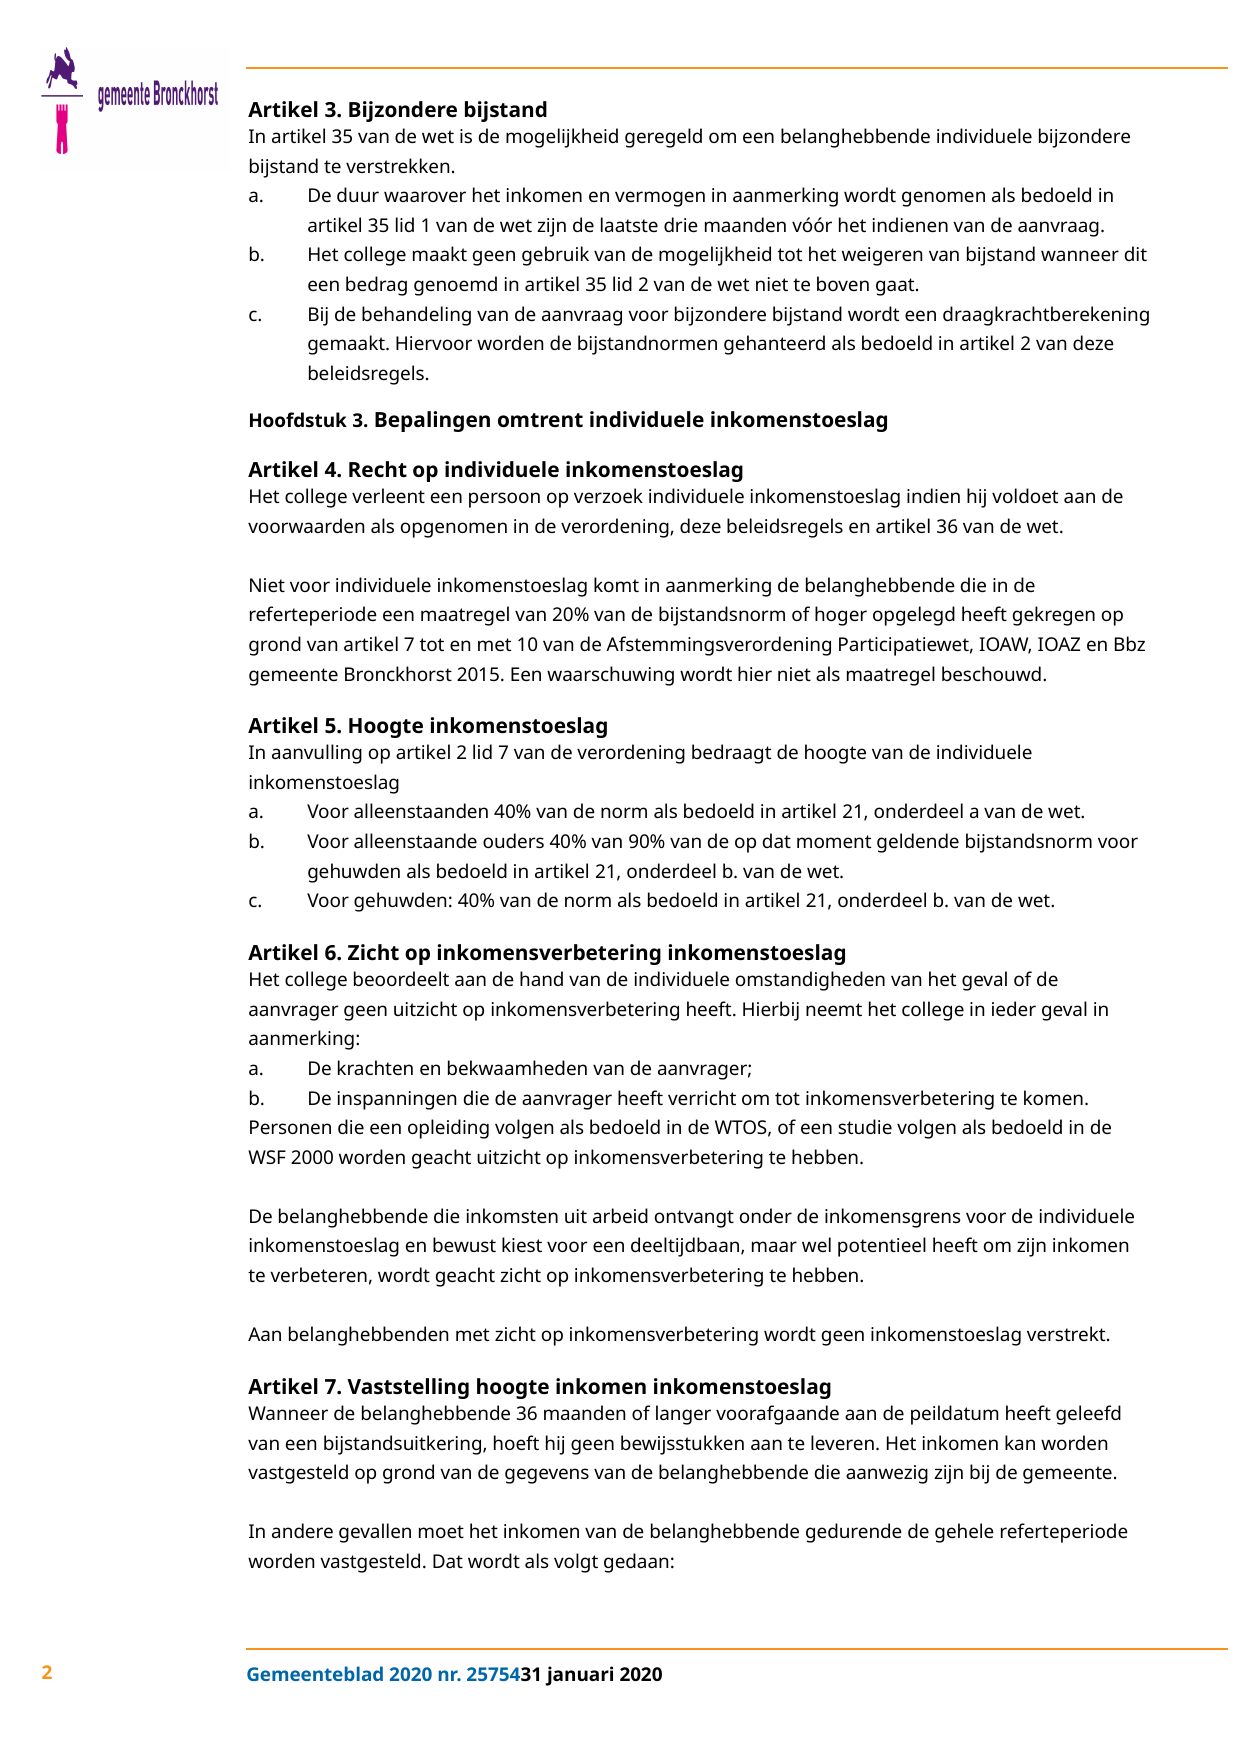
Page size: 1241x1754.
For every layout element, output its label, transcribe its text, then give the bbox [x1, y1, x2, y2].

list Voor alleenstaanden 40% van de norm als bedoeld in artikel 21, onderdeel a van de wet. [248, 799, 1152, 824]
list Het college maakt geen gebruik van de mogelijkheid tot het weigeren van bijstand wanneer dit een bedrag genoemd in artikel 35 lid 2 van de wet niet te boven gaat. [248, 242, 1152, 297]
text Artikel 3. Bijzondere bijstand [248, 95, 1152, 123]
list De krachten en bekwaamheden van de aanvrager; [248, 1055, 1152, 1081]
text De belanghebbende die inkomsten uit arbeid ontvangt onder de inkomensgrens voor de individuele inkomenstoeslag en bewust kiest voor een deeltijdbaan, maar wel potentieel heeft om zijn inkomen te verbeteren, wordt geacht zicht op inkomensverbetering te hebben. [248, 1203, 1152, 1288]
text Personen die een opleiding volgen als bedoeld in de WTOS, of een studie volgen als bedoeld in de WSF 2000 worden geacht uitzicht op inkomensverbetering te hebben. [248, 1114, 1152, 1169]
text Het college beoordeelt aan de hand van de individuele omstandigheden van het geval of de aanvrager geen uitzicht op inkomensverbetering heeft. Hierbij neemt het college in ieder geval in aanmerking: [248, 966, 1152, 1051]
text Artikel 5. Hoogte inkomenstoeslag [248, 711, 1152, 739]
text Artikel 6. Zicht op inkomensverbetering inkomenstoeslag [248, 938, 1152, 966]
text In aanvulling op artikel 2 lid 7 van de verordening bedraagt de hoogte van de individuele inkomenstoeslag [248, 739, 1152, 795]
list Bij de behandeling van de aanvraag voor bijzondere bijstand wordt een draagkrachtberekening gemaakt. Hiervoor worden de bijstandnormen gehanteerd als bedoeld in artikel 2 van deze beleidsregels. [248, 301, 1152, 386]
text Wanneer de belanghebbende 36 maanden of langer voorafgaande aan de peildatum heeft geleefd van een bijstandsuitkering, hoeft hij geen bewijsstukken aan te leveren. Het inkomen kan worden vastgesteld op grond van de gegevens van de belanghebbende die aanwezig zijn bij de gemeente. [248, 1400, 1152, 1485]
text Artikel 4. Recht op individuele inkomenstoeslag [248, 455, 1152, 483]
text Artikel 7. Vaststelling hoogte inkomen inkomenstoeslag [248, 1372, 1152, 1400]
list De inspanningen die de aanvrager heeft verricht om tot inkomensverbetering te komen. [248, 1085, 1152, 1110]
text Hoofdstuk 3. Bepalingen omtrent individuele inkomenstoeslag [248, 406, 1152, 434]
text Aan belanghebbenden met zicht op inkomensverbetering wordt geen inkomenstoeslag verstrekt. [248, 1321, 1152, 1347]
text Niet voor individuele inkomenstoeslag komt in aanmerking de belanghebbende die in de referteperiode een maatregel van 20% van de bijstandsnorm of hoger opgelegd heeft gekregen op grond van artikel 7 tot en met 10 van de Afstemmingsverordening Participatiewet, IOAW, IOAZ en Bbz gemeente Bronckhorst 2015. Een waarschuwing wordt hier niet als maatregel beschouwd. [248, 572, 1152, 686]
list Voor alleenstaande ouders 40% van 90% van de op dat moment geldende bijstandsnorm voor gehuwden als bedoeld in artikel 21, onderdeel b. van de wet. [248, 828, 1152, 884]
text In andere gevallen moet het inkomen van de belanghebbende gedurende de gehele referteperiode worden vastgesteld. Dat wordt als volgt gedaan: [248, 1518, 1152, 1574]
text Het college verleent een persoon op verzoek individuele inkomenstoeslag indien hij voldoet aan de voorwaarden als opgenomen in de verordening, deze beleidsregels en artikel 36 van de wet. [248, 483, 1152, 538]
list De duur waarover het inkomen en vermogen in aanmerking wordt genomen als bedoeld in artikel 35 lid 1 van de wet zijn de laatste drie maanden vóór het indienen van de aanvraag. [248, 182, 1152, 238]
list Voor gehuwden: 40% van de norm als bedoeld in artikel 21, onderdeel b. van de wet. [248, 887, 1152, 913]
picture [41, 47, 231, 172]
text In artikel 35 van de wet is de mogelijkheid geregeld om een belanghebbende individuele bijzondere bijstand te verstrekken. [248, 123, 1152, 178]
